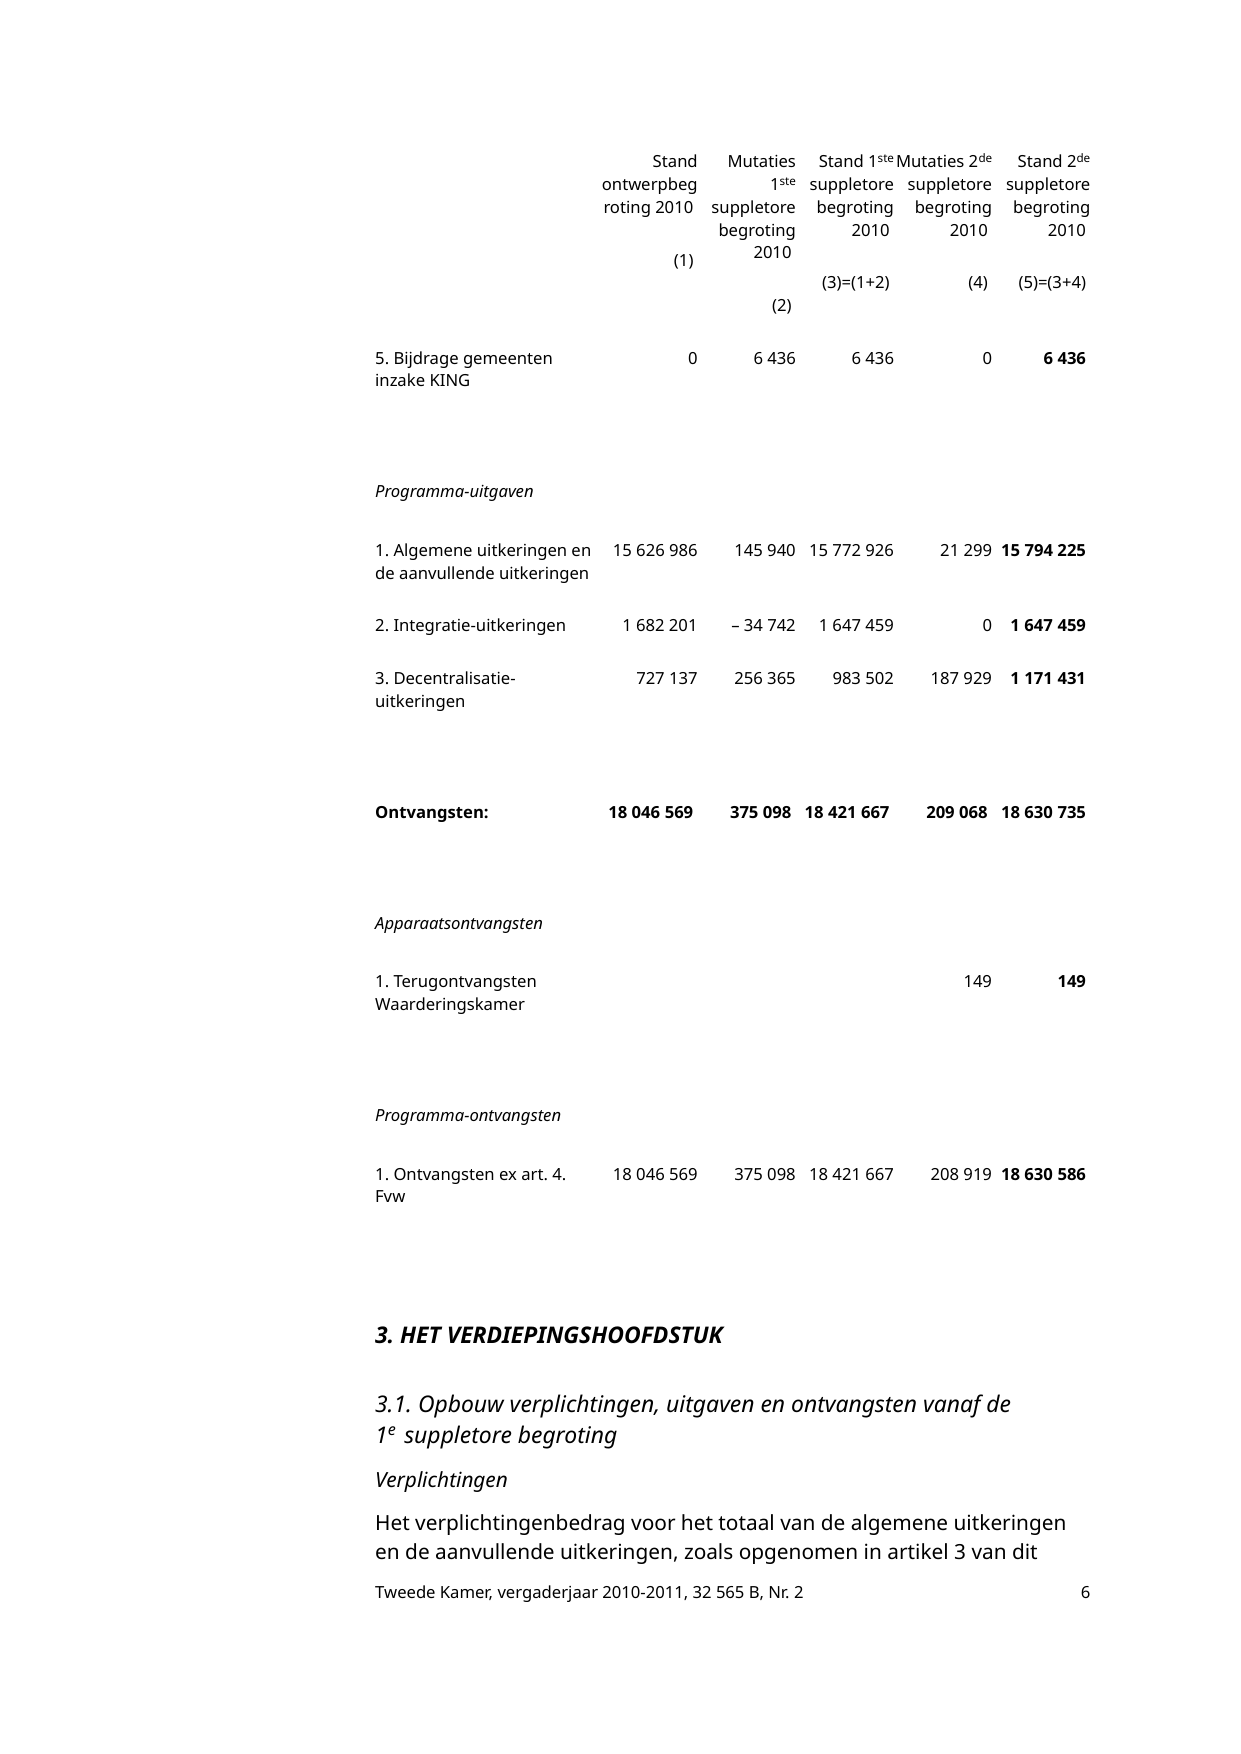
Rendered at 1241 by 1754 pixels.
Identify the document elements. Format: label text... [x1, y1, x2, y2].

table_cell [698, 853, 796, 912]
table_cell 1. Ontvangsten ex art. 4. Fvw [375, 1163, 599, 1238]
table_cell [698, 1046, 796, 1104]
table_cell [894, 1104, 992, 1162]
table_header [375, 150, 599, 346]
table_cell 727 137 [599, 667, 697, 742]
table_cell [599, 970, 697, 1046]
table_cell 145 940 [698, 539, 796, 614]
table_cell [992, 1046, 1090, 1104]
table_cell 375 098 [698, 801, 796, 853]
table_cell [992, 480, 1090, 538]
table_cell Apparaatsontvangsten [375, 912, 599, 970]
table_cell 2. Integratie-uitkeringen [375, 614, 599, 667]
table_cell [894, 912, 992, 970]
table_header Stand 2de suppletore begroting 2010 (5)=(3+4) [992, 150, 1090, 346]
table_cell [599, 1104, 697, 1162]
table_cell 149 [992, 970, 1090, 1046]
table_cell [992, 742, 1090, 801]
table_cell [698, 742, 796, 801]
table_header Mutaties 1ste suppletore begroting 2010 (2) [698, 150, 796, 346]
table_cell 0 [599, 346, 697, 422]
table_cell 18 630 586 [992, 1163, 1090, 1238]
table_header Stand ontwerpbegroting 2010 (1) [599, 150, 697, 346]
table_cell 1 647 459 [992, 614, 1090, 667]
table_cell [599, 853, 697, 912]
table_cell 6 436 [796, 346, 894, 422]
table_cell Ontvangsten: [375, 801, 599, 853]
table_cell [894, 742, 992, 801]
table_cell 0 [894, 614, 992, 667]
table_cell 187 929 [894, 667, 992, 742]
table_cell [375, 1046, 599, 1104]
table_cell [375, 422, 599, 480]
table_header Stand 1ste suppletore begroting 2010 (3)=(1+2) [796, 150, 894, 346]
table_cell 15 772 926 [796, 539, 894, 614]
table_cell [796, 422, 894, 480]
table_header Mutaties 2de suppletore begroting 2010 (4) [894, 150, 992, 346]
table_cell 209 068 [894, 801, 992, 853]
table_cell 3. Decentralisatie-uitkeringen [375, 667, 599, 742]
table_cell [992, 1104, 1090, 1162]
table_cell 1 647 459 [796, 614, 894, 667]
table_cell 18 421 667 [796, 801, 894, 853]
table_cell 15 794 225 [992, 539, 1090, 614]
table_cell 6 436 [992, 346, 1090, 422]
table_cell 18 630 735 [992, 801, 1090, 853]
table_cell 149 [894, 970, 992, 1046]
table_cell [698, 422, 796, 480]
table_cell [698, 912, 796, 970]
table_cell 1 171 431 [992, 667, 1090, 742]
table_cell [796, 912, 894, 970]
table_cell [894, 422, 992, 480]
table_cell – 34 742 [698, 614, 796, 667]
table_cell [599, 422, 697, 480]
table_cell [992, 853, 1090, 912]
table_cell [992, 912, 1090, 970]
table_cell 983 502 [796, 667, 894, 742]
table_cell 18 046 569 [599, 1163, 697, 1238]
table_cell [796, 742, 894, 801]
table_cell Programma-ontvangsten [375, 1104, 599, 1162]
table_cell 18 421 667 [796, 1163, 894, 1238]
table_cell 375 098 [698, 1163, 796, 1238]
table_cell [894, 853, 992, 912]
table_cell [698, 480, 796, 538]
table_cell [992, 422, 1090, 480]
table_cell [894, 480, 992, 538]
table_cell 5. Bijdrage gemeenten inzake KING [375, 346, 599, 422]
table_cell Programma-uitgaven [375, 480, 599, 538]
table_cell [599, 912, 697, 970]
table_cell [796, 1046, 894, 1104]
table_cell 256 365 [698, 667, 796, 742]
table_cell 21 299 [894, 539, 992, 614]
table_cell 1. Terugontvangsten Waarderingskamer [375, 970, 599, 1046]
table_cell [375, 853, 599, 912]
table_cell [698, 970, 796, 1046]
text Het verplichtingenbedrag voor het totaal van de algemene uitkeringen en de aanvullende uitkeringen, zoals opgenomen in artikel 3 van dit [375, 1508, 1090, 1565]
table_cell 208 919 [894, 1163, 992, 1238]
table_cell 15 626 986 [599, 539, 697, 614]
subtitle 3. HET VERDIEPINGSHOOFDSTUK [375, 1319, 1090, 1350]
table_cell [796, 480, 894, 538]
table_cell 0 [894, 346, 992, 422]
table_cell [599, 742, 697, 801]
table_cell [375, 742, 599, 801]
table_cell [894, 1046, 992, 1104]
table_cell 1. Algemene uitkeringen en de aanvullende uitkeringen [375, 539, 599, 614]
table_cell [698, 1104, 796, 1162]
text Verplichtingen [375, 1465, 1090, 1493]
table_cell 1 682 201 [599, 614, 697, 667]
table_cell [796, 853, 894, 912]
table_cell 6 436 [698, 346, 796, 422]
table_cell [796, 1104, 894, 1162]
table_cell [796, 970, 894, 1046]
subtitle 3.1. Opbouw verplichtingen, uitgaven en ontvangsten vanaf de 1e suppletore begroting [375, 1387, 1090, 1450]
table_cell [599, 480, 697, 538]
table_cell [599, 1046, 697, 1104]
table_cell 18 046 569 [599, 801, 697, 853]
